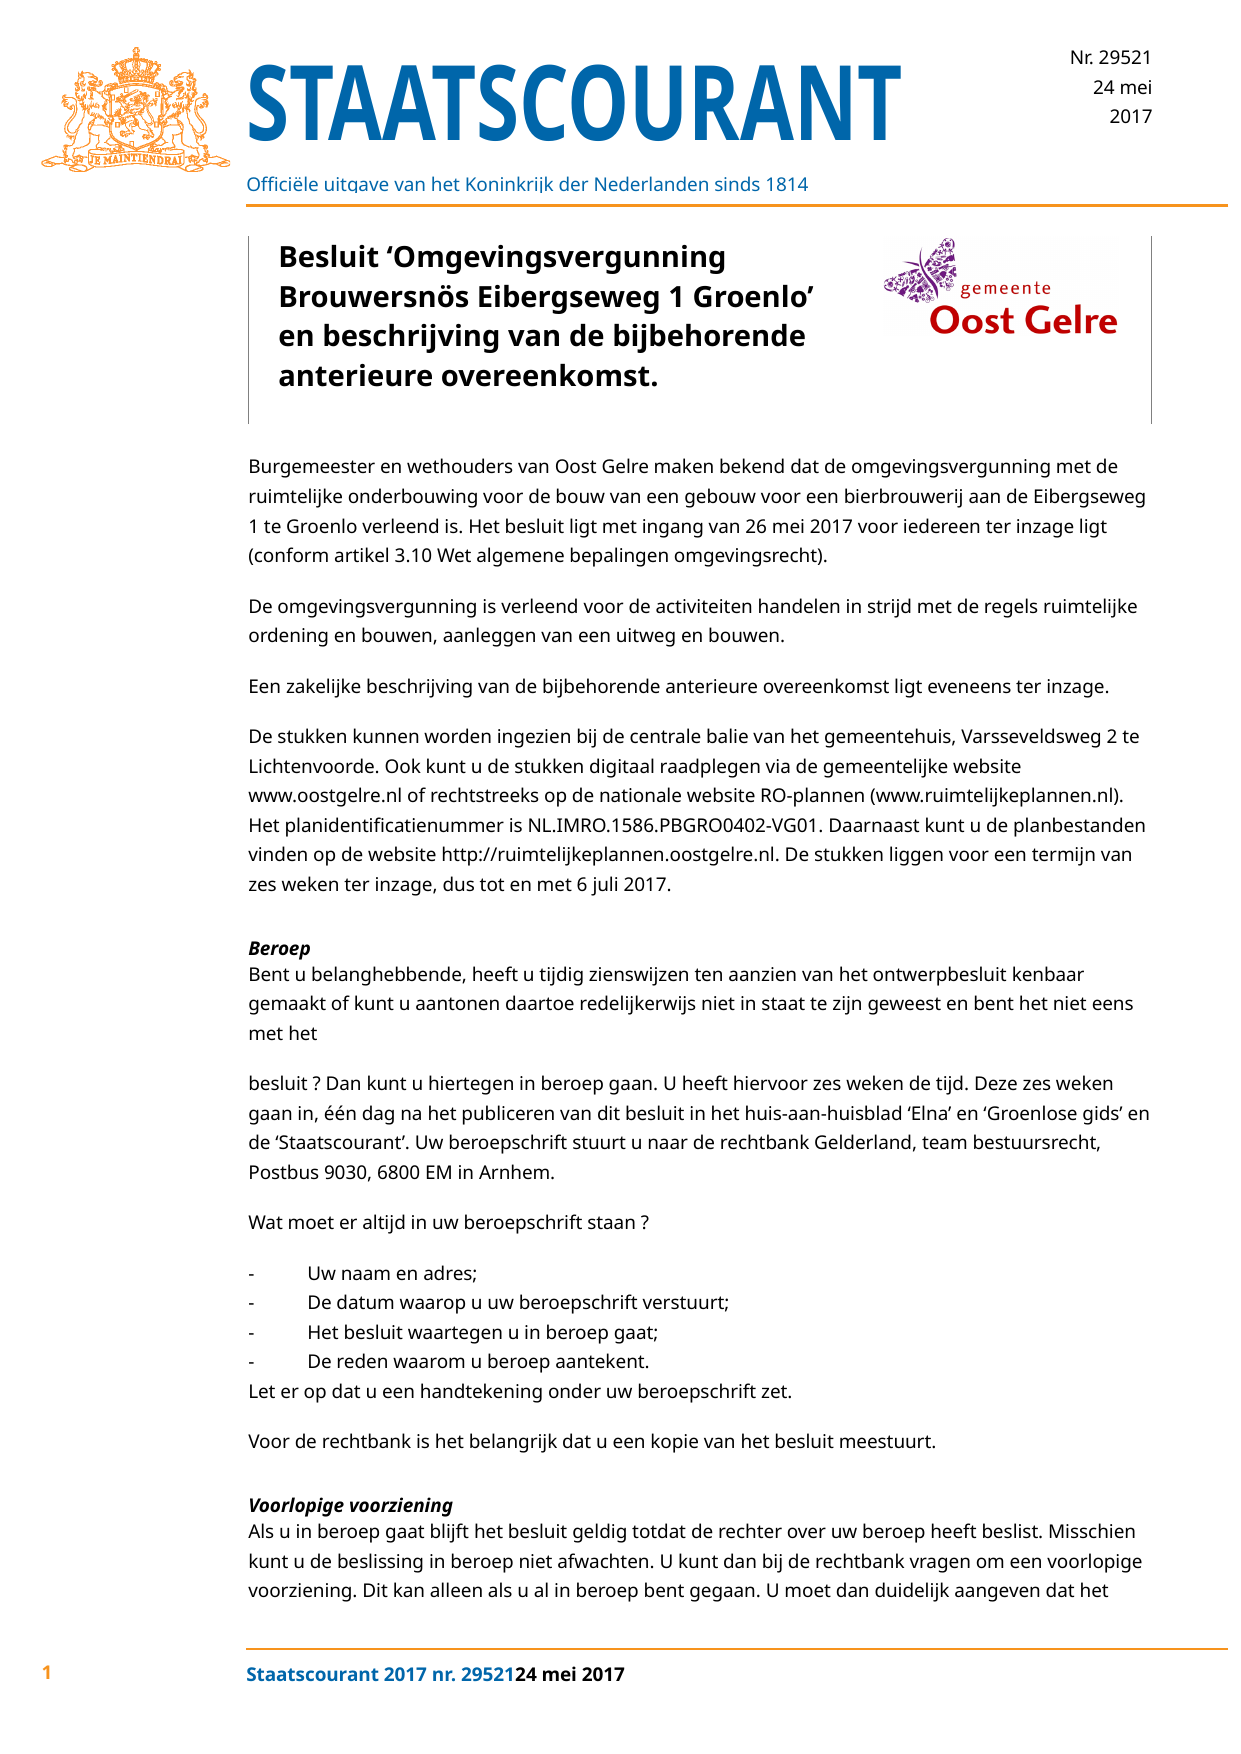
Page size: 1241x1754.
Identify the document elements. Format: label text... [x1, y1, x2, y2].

table_header [850, 236, 1151, 424]
picture [41, 47, 231, 172]
text Beroep [248, 935, 1152, 961]
text Let er op dat u een handtekening onder uw beroepschrift zet. [248, 1378, 1152, 1404]
list De reden waarom u beroep aantekent. [248, 1349, 1152, 1374]
text besluit ? Dan kunt u hiertegen in beroep gaan. U heeft hiervoor zes weken de tijd. Deze zes weken gaan in, één dag na het publiceren van dit besluit in het huis-aan-huisblad ‘Elna’ en ‘Groenlose gids’ en de ‘Staatscourant’. Uw beroepschrift stuurt u naar de rechtbank Gelderland, team bestuursrecht, Postbus 9030, 6800 EM in Arnhem. [248, 1070, 1152, 1185]
text Een zakelijke beschrijving van de bijbehorende anterieure overeenkomst ligt eveneens ter inzage. [248, 673, 1152, 698]
text Bent u belanghebbende, heeft u tijdig zienswijzen ten aanzien van het ontwerpbesluit kenbaar gemaakt of kunt u aantonen daartoe redelijkerwijs niet in staat te zijn geweest en bent het niet eens met het [248, 961, 1152, 1046]
text De stukken kunnen worden ingezien bij de centrale balie van het gemeentehuis, Varsseveldsweg 2 te Lichtenvoorde. Ook kunt u de stukken digitaal raadplegen via de gemeentelijke website www.oostgelre.nl of rechtstreeks op de nationale website RO-plannen (www.ruimtelijkeplannen.nl). Het planidentificatienummer is NL.IMRO.1586.PBGRO0402-VG01. Daarnaast kunt u de planbestanden vinden op de website http://ruimtelijkeplannen.oostgelre.nl. De stukken liggen voor een termijn van zes weken ter inzage, dus tot en met 6 juli 2017. [248, 723, 1152, 897]
list Uw naam en adres; [248, 1260, 1152, 1286]
text Voorlopige voorziening [248, 1493, 1152, 1518]
text Wat moet er altijd in uw beroepschrift staan ? [248, 1209, 1152, 1235]
list De datum waarop u uw beroepschrift verstuurt; [248, 1289, 1152, 1315]
list Het besluit waartegen u in beroep gaat; [248, 1319, 1152, 1345]
text De omgevingsvergunning is verleend voor de activiteiten handelen in strijd met de regels ruimtelijke ordening en bouwen, aanleggen van een uitweg en bouwen. [248, 593, 1152, 648]
picture [882, 236, 1119, 336]
text Voor de rechtbank is het belangrijk dat u een kopie van het besluit meestuurt. [248, 1429, 1152, 1454]
table_header Besluit ‘Omgevingsvergunning Brouwersnös Eibergseweg 1 Groenlo’ en beschrijving van de bijbehorende anterieure overeenkomst. [249, 236, 850, 424]
text Als u in beroep gaat blijft het besluit geldig totdat de rechter over uw beroep heeft beslist. Misschien kunt u de beslissing in beroep niet afwachten. U kunt dan bij de rechtbank vragen om een voorlopige voorziening. Dit kan alleen als u al in beroep bent gegaan. U moet dan duidelijk aangeven dat het [248, 1518, 1152, 1603]
text Burgemeester en wethouders van Oost Gelre maken bekend dat de omgevingsvergunning met de ruimtelijke onderbouwing voor de bouw van een gebouw voor een bierbrouwerij aan de Eibergseweg 1 te Groenlo verleend is. Het besluit ligt met ingang van 26 mei 2017 voor iedereen ter inzage ligt (conform artikel 3.10 Wet algemene bepalingen omgevingsrecht). [248, 454, 1152, 568]
